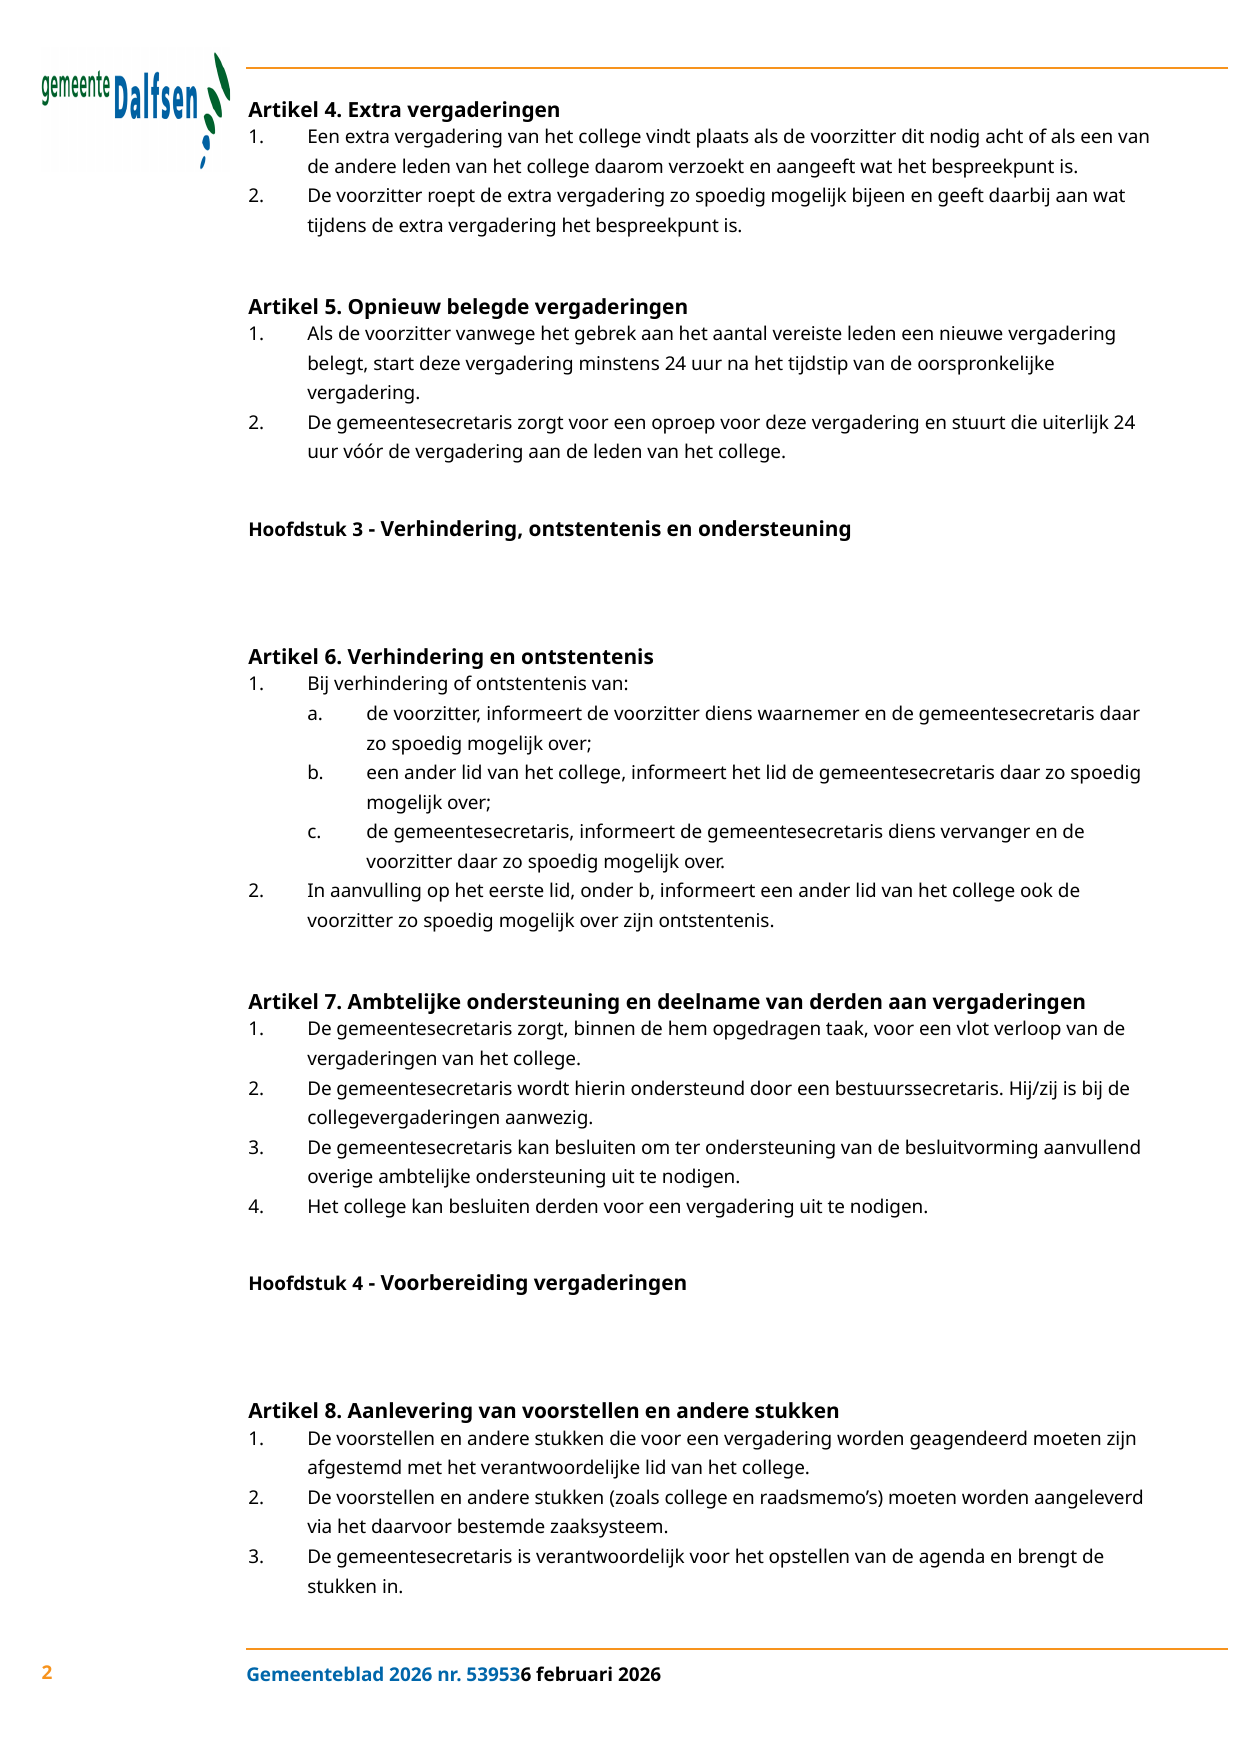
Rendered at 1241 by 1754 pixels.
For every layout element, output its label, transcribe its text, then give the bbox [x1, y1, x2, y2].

text Artikel 4. Extra vergaderingen [248, 95, 1152, 123]
text Artikel 8. Aanlevering van voorstellen en andere stukken [248, 1396, 1152, 1425]
list de voorzitter, informeert de voorzitter diens waarnemer en de gemeentesecretaris daar zo spoedig mogelijk over; [307, 700, 1152, 755]
picture [41, 47, 231, 172]
list De voorzitter roept de extra vergadering zo spoedig mogelijk bijeen en geeft daarbij aan wat tijdens de extra vergadering het bespreekpunt is. [248, 182, 1152, 238]
list De gemeentesecretaris zorgt, binnen de hem opgedragen taak, voor een vlot verloop van de vergaderingen van het college. [248, 1016, 1152, 1071]
text Artikel 7. Ambtelijke ondersteuning en deelname van derden aan vergaderingen [248, 987, 1152, 1016]
list Bij verhindering of ontstentenis van: [248, 671, 1152, 696]
text Artikel 5. Opnieuw belegde vergaderingen [248, 292, 1152, 320]
list In aanvulling op het eerste lid, onder b, informeert een ander lid van het college ook de voorzitter zo spoedig mogelijk over zijn ontstentenis. [248, 878, 1152, 933]
list De gemeentesecretaris is verantwoordelijk voor het opstellen van de agenda en brengt de stukken in. [248, 1543, 1152, 1598]
list een ander lid van het college, informeert het lid de gemeentesecretaris daar zo spoedig mogelijk over; [307, 759, 1152, 814]
list de gemeentesecretaris, informeert de gemeentesecretaris diens vervanger en de voorzitter daar zo spoedig mogelijk over. [307, 818, 1152, 874]
list De gemeentesecretaris zorgt voor een oproep voor deze vergadering en stuurt die uiterlijk 24 uur vóór de vergadering aan de leden van het college. [248, 409, 1152, 464]
list De gemeentesecretaris kan besluiten om ter ondersteuning van de besluitvorming aanvullend overige ambtelijke ondersteuning uit te nodigen. [248, 1134, 1152, 1189]
list De voorstellen en andere stukken (zoals college en raadsmemo’s) moeten worden aangeleverd via het daarvoor bestemde zaaksysteem. [248, 1484, 1152, 1539]
list Een extra vergadering van het college vindt plaats als de voorzitter dit nodig acht of als een van de andere leden van het college daarom verzoekt en aangeeft wat het bespreekpunt is. [248, 123, 1152, 178]
text Hoofdstuk 4 - Voorbereiding vergaderingen [248, 1268, 1152, 1297]
list Het college kan besluiten derden voor een vergadering uit te nodigen. [248, 1193, 1152, 1219]
list De gemeentesecretaris wordt hierin ondersteund door een bestuurssecretaris. Hij/zij is bij de collegevergaderingen aanwezig. [248, 1075, 1152, 1130]
list Als de voorzitter vanwege het gebrek aan het aantal vereiste leden een nieuwe vergadering belegt, start deze vergadering minstens 24 uur na het tijdstip van de oorspronkelijke vergadering. [248, 320, 1152, 405]
list De voorstellen en andere stukken die voor een vergadering worden geagendeerd moeten zijn afgestemd met het verantwoordelijke lid van het college. [248, 1425, 1152, 1480]
text Artikel 6. Verhindering en ontstentenis [248, 642, 1152, 671]
text Hoofdstuk 3 - Verhindering, ontstentenis en ondersteuning [248, 514, 1152, 542]
